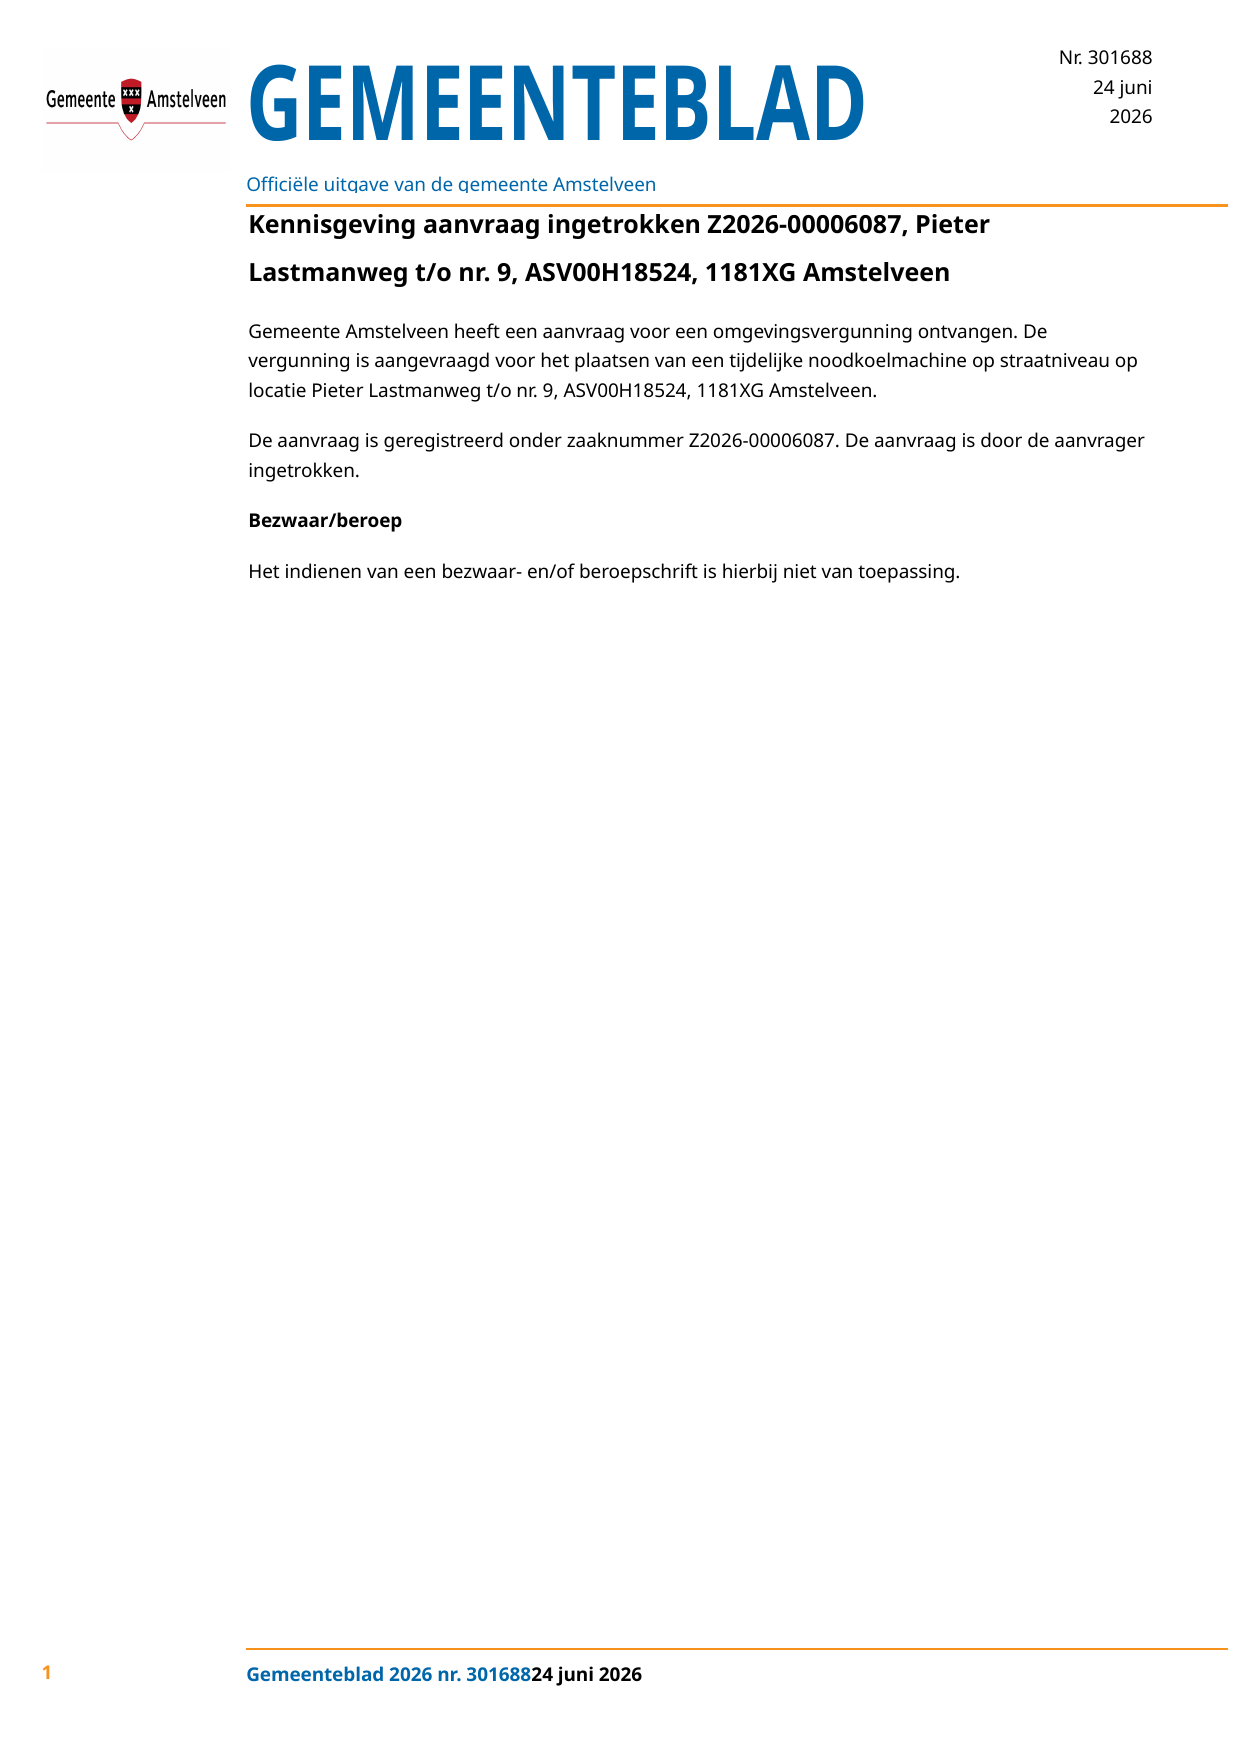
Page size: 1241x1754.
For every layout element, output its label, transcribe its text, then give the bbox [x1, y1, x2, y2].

text Kennisgeving aanvraag ingetrokken Z2026-00006087, Pieter Lastmanweg t/o nr. 9, ASV00H18524, 1181XG Amstelveen [248, 207, 1152, 288]
text Bezwaar/beroep [248, 507, 1152, 533]
text Gemeente Amstelveen heeft een aanvraag voor een omgevingsvergunning ontvangen. De vergunning is aangevraagd voor het plaatsen van een tijdelijke noodkoelmachine op straatniveau op locatie Pieter Lastmanweg t/o nr. 9, ASV00H18524, 1181XG Amstelveen. [248, 318, 1152, 403]
text De aanvraag is geregistreerd onder zaaknummer Z2026-00006087. De aanvraag is door de aanvrager ingetrokken. [248, 427, 1152, 483]
text Het indienen van een bezwaar- en/of beroepschrift is hierbij niet van toepassing. [248, 558, 1152, 584]
picture [41, 47, 231, 172]
